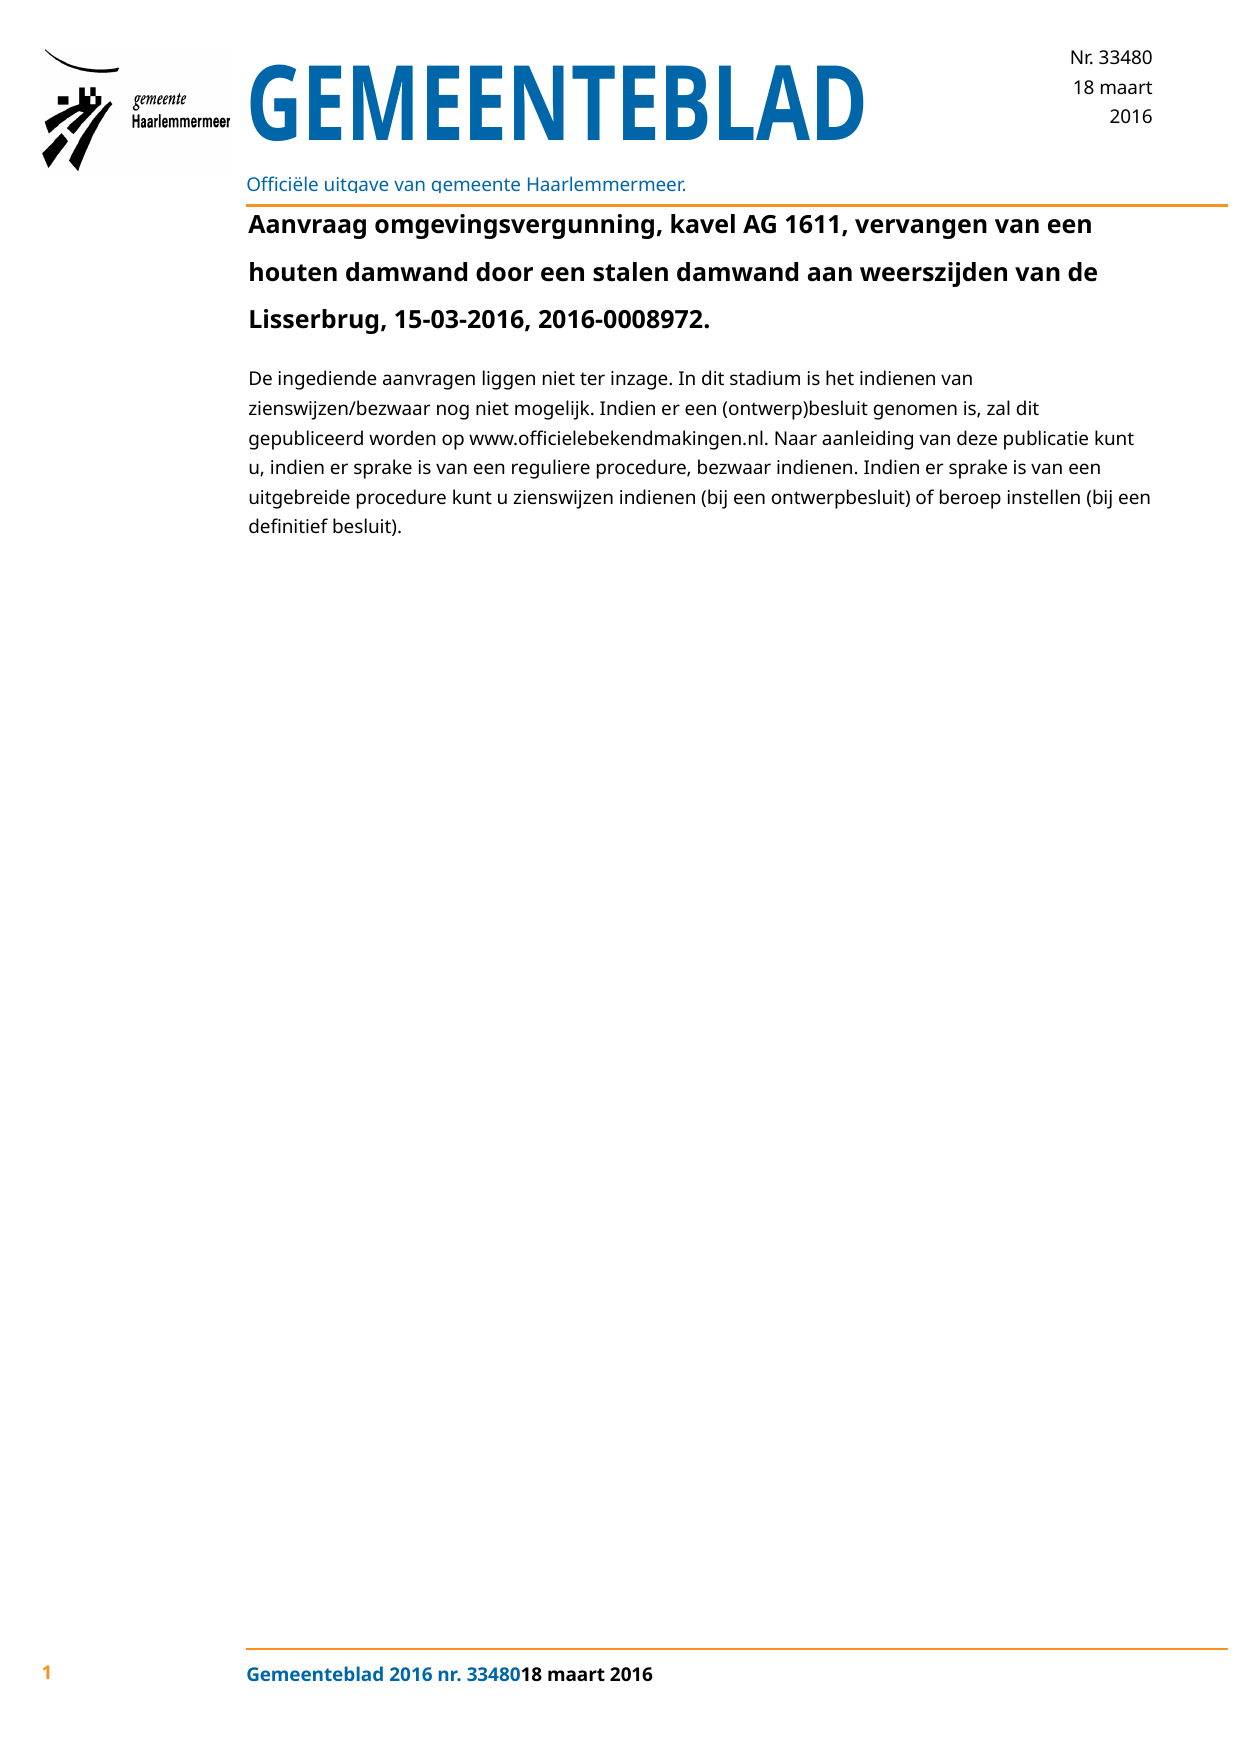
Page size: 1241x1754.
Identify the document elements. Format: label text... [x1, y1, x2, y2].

text Aanvraag omgevingsvergunning, kavel AG 1611, vervangen van een houten damwand door een stalen damwand aan weerszijden van de Lisserbrug, 15-03-2016, 2016-0008972. [248, 207, 1152, 336]
text De ingediende aanvragen liggen niet ter inzage. In dit stadium is het indienen van zienswijzen/bezwaar nog niet mogelijk. Indien er een (ontwerp)besluit genomen is, zal dit gepubliceerd worden op www.officielebekendmakingen.nl. Naar aanleiding van deze publicatie kunt u, indien er sprake is van een reguliere procedure, bezwaar indienen. Indien er sprake is van een uitgebreide procedure kunt u zienswijzen indienen (bij een ontwerpbesluit) of beroep instellen (bij een definitief besluit). [248, 366, 1152, 539]
picture [41, 47, 231, 172]
